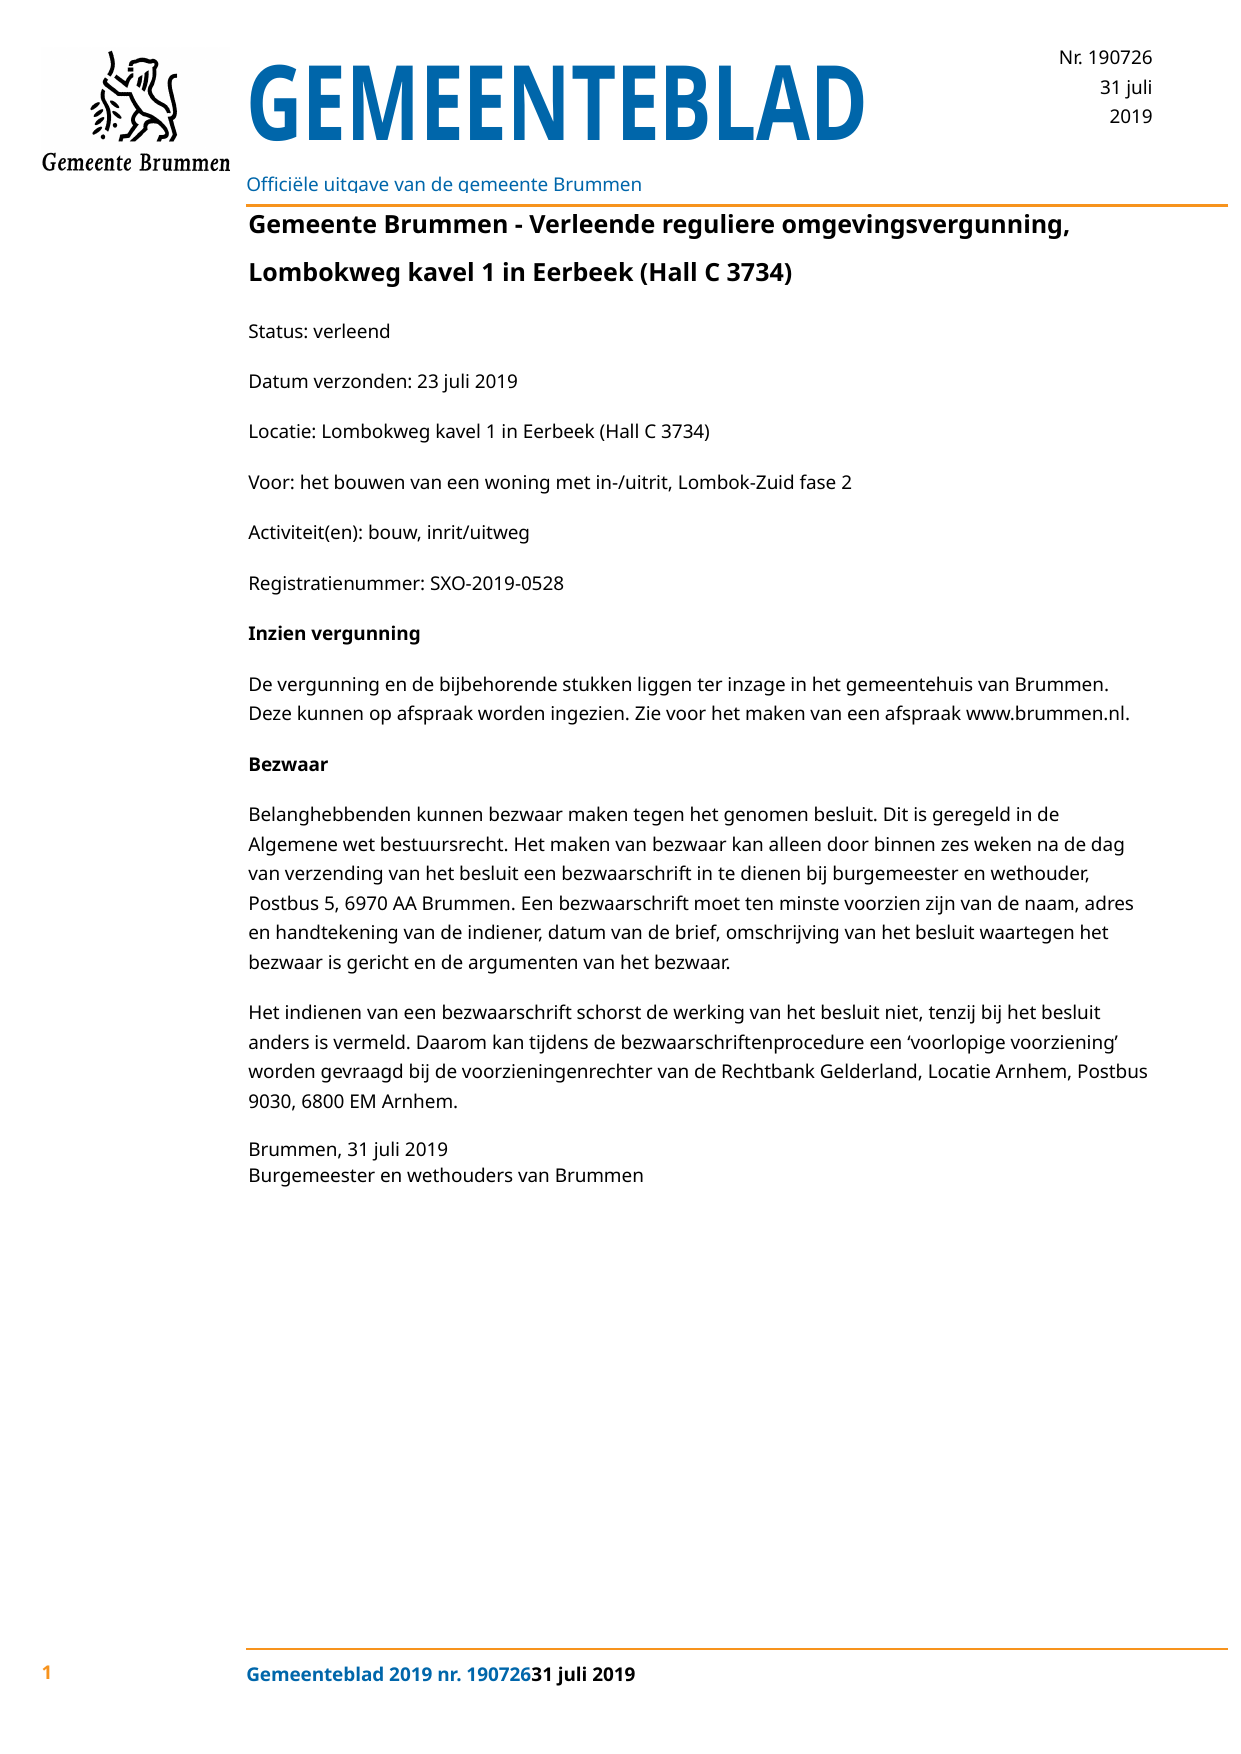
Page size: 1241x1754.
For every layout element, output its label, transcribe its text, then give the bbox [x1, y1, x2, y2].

text Belanghebbenden kunnen bezwaar maken tegen het genomen besluit. Dit is geregeld in de Algemene wet bestuursrecht. Het maken van bezwaar kan alleen door binnen zes weken na de dag van verzending van het besluit een bezwaarschrift in te dienen bij burgemeester en wethouder, Postbus 5, 6970 AA Brummen. Een bezwaarschrift moet ten minste voorzien zijn van de naam, adres en handtekening van de indiener, datum van de brief, omschrijving van het besluit waartegen het bezwaar is gericht en de argumenten van het bezwaar. [248, 801, 1152, 975]
text Inzien vergunning [248, 620, 1152, 646]
text Voor: het bouwen van een woning met in-/uitrit, Lombok-Zuid fase 2 [248, 469, 1152, 495]
text Status: verleend [248, 318, 1152, 344]
text De vergunning en de bijbehorende stukken liggen ter inzage in het gemeentehuis van Brummen. Deze kunnen op afspraak worden ingezien. Zie voor het maken van een afspraak www.brummen.nl. [248, 671, 1152, 726]
text Bezwaar [248, 751, 1152, 777]
text Activiteit(en): bouw, inrit/uitweg [248, 519, 1152, 545]
text Locatie: Lombokweg kavel 1 in Eerbeek (Hall C 3734) [248, 419, 1152, 444]
picture [41, 47, 231, 172]
text Het indienen van een bezwaarschrift schorst de werking van het besluit niet, tenzij bij het besluit anders is vermeld. Daarom kan tijdens de bezwaarschriftenprocedure een ‘voorlopige voorziening’ worden gevraagd bij de voorzieningenrechter van de Rechtbank Gelderland, Locatie Arnhem, Postbus 9030, 6800 EM Arnhem. [248, 999, 1152, 1114]
text Datum verzonden: 23 juli 2019 [248, 368, 1152, 394]
text Registratienummer: SXO-2019-0528 [248, 570, 1152, 596]
text Burgemeester en wethouders van Brummen [248, 1162, 1152, 1188]
text Gemeente Brummen - Verleende reguliere omgevingsvergunning, Lombokweg kavel 1 in Eerbeek (Hall C 3734) [248, 207, 1152, 288]
text Brummen, 31 juli 2019 [248, 1136, 1152, 1162]
